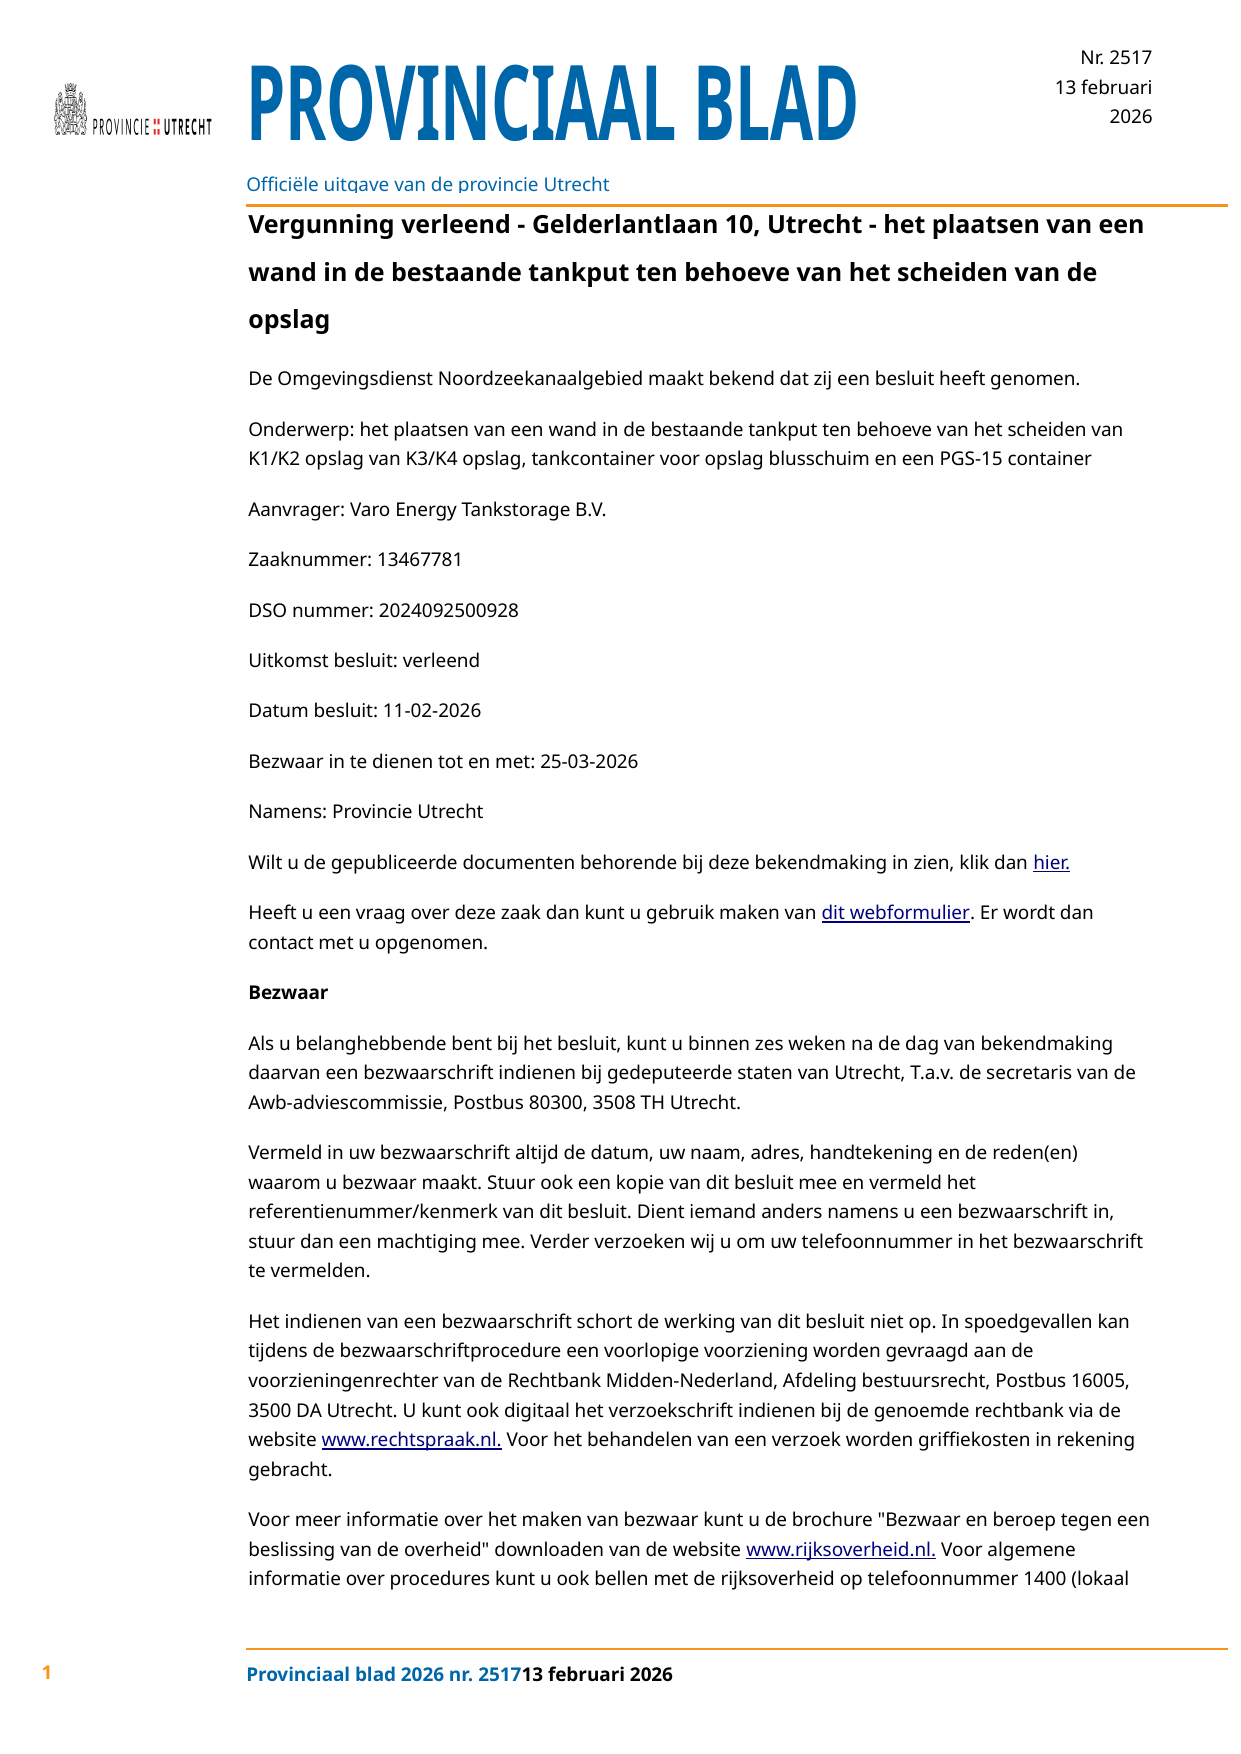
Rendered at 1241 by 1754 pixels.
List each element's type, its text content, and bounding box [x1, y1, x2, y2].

text Aanvrager: Varo Energy Tankstorage B.V. [248, 496, 1152, 522]
text Namens: Provincie Utrecht [248, 798, 1152, 824]
text Het indienen van een bezwaarschrift schort de werking van dit besluit niet op. In spoedgevallen kan tijdens de bezwaarschriftprocedure een voorlopige voorziening worden gevraagd aan de voorzieningenrechter van de Rechtbank Midden-Nederland, Afdeling bestuursrecht, Postbus 16005, 3500 DA Utrecht. U kunt ook digitaal het verzoekschrift indienen bij de genoemde rechtbank via de website www.rechtspraak.nl. Voor het behandelen van een verzoek worden griffiekosten in rekening gebracht. [248, 1308, 1152, 1482]
text Bezwaar in te dienen tot en met: 25-03-2026 [248, 748, 1152, 774]
text Vergunning verleend - Gelderlantlaan 10, Utrecht - het plaatsen van een wand in de bestaande tankput ten behoeve van het scheiden van de opslag [248, 207, 1152, 336]
text Voor meer informatie over het maken van bezwaar kunt u de brochure "Bezwaar en beroep tegen een beslissing van de overheid" downloaden van de website www.rijksoverheid.nl. Voor algemene informatie over procedures kunt u ook bellen met de rijksoverheid op telefoonnummer 1400 (lokaal [248, 1506, 1152, 1591]
text Datum besluit: 11-02-2026 [248, 698, 1152, 723]
picture [41, 47, 231, 172]
text Wilt u de gepubliceerde documenten behorende bij deze bekendmaking in zien, klik dan hier. [248, 849, 1152, 874]
text DSO nummer: 2024092500928 [248, 597, 1152, 622]
text Uitkomst besluit: verleend [248, 647, 1152, 673]
text Zaaknummer: 13467781 [248, 546, 1152, 572]
text Bezwaar [248, 979, 1152, 1005]
text Als u belanghebbende bent bij het besluit, kunt u binnen zes weken na de dag van bekendmaking daarvan een bezwaarschrift indienen bij gedeputeerde staten van Utrecht, T.a.v. de secretaris van de Awb-adviescommissie, Postbus 80300, 3508 TH Utrecht. [248, 1030, 1152, 1114]
text De Omgevingsdienst Noordzeekanaalgebied maakt bekend dat zij een besluit heeft genomen. [248, 366, 1152, 391]
text Onderwerp: het plaatsen van een wand in de bestaande tankput ten behoeve van het scheiden van K1/K2 opslag van K3/K4 opslag, tankcontainer voor opslag blusschuim en een PGS-15 container [248, 416, 1152, 471]
text Heeft u een vraag over deze zaak dan kunt u gebruik maken van dit webformulier. Er wordt dan contact met u opgenomen. [248, 899, 1152, 954]
text Vermeld in uw bezwaarschrift altijd de datum, uw naam, adres, handtekening en de reden(en) waarom u bezwaar maakt. Stuur ook een kopie van dit besluit mee en vermeld het referentienummer/kenmerk van dit besluit. Dient iemand anders namens u een bezwaarschrift in, stuur dan een machtiging mee. Verder verzoeken wij u om uw telefoonnummer in het bezwaarschrift te vermelden. [248, 1139, 1152, 1283]
